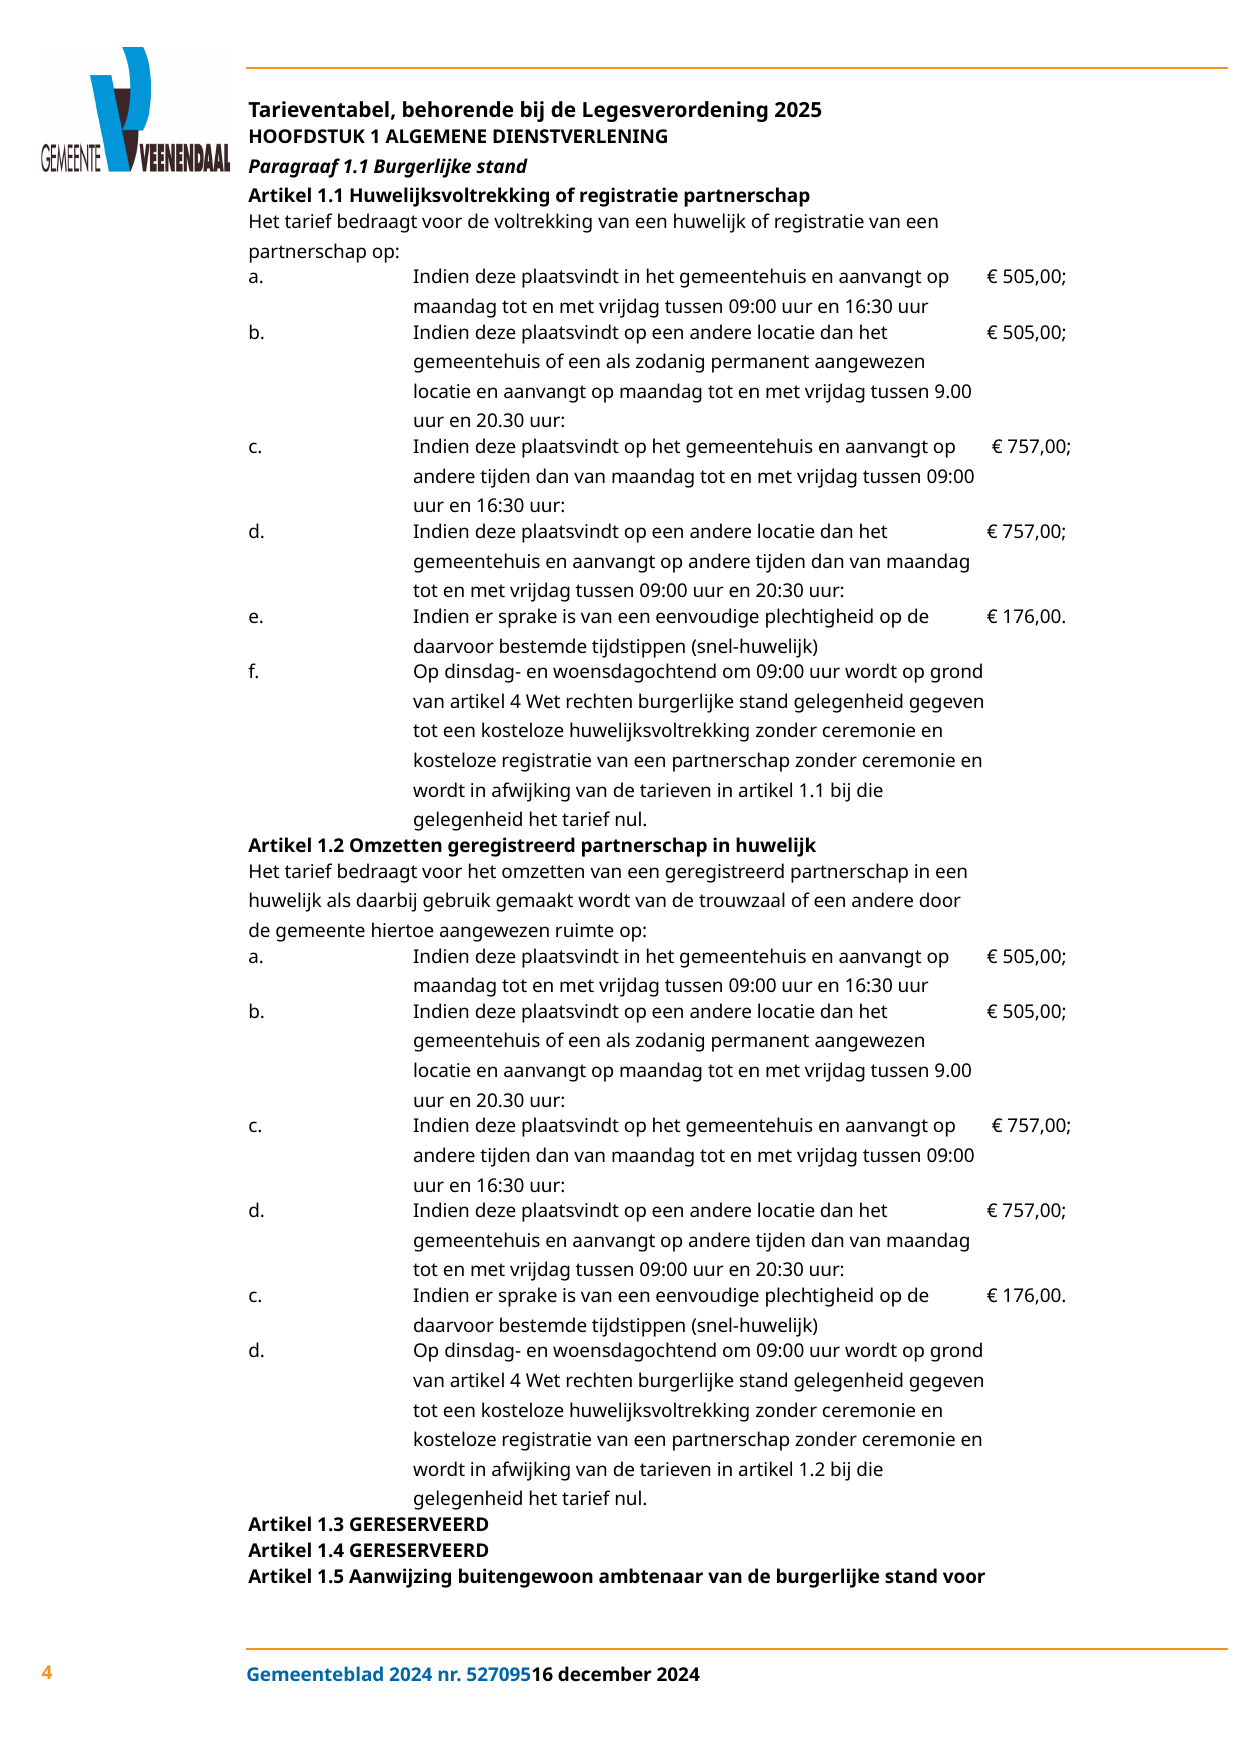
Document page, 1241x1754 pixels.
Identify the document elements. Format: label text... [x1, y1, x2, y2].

table_cell € 505,00; [987, 264, 1152, 319]
text HOOFDSTUK 1 ALGEMENE DIENSTVERLENING [248, 123, 1152, 149]
table_cell d. [248, 1338, 413, 1511]
table_cell [987, 858, 1152, 943]
table_cell € 505,00; [987, 998, 1152, 1113]
table_cell Artikel 1.2 Omzetten geregistreerd partnerschap in huwelijk [248, 832, 987, 858]
table_cell [987, 1537, 1152, 1563]
text Paragraaf 1.1 Burgerlijke stand [248, 153, 1152, 179]
table_cell Indien deze plaatsvindt op een andere locatie dan het gemeentehuis en aanvangt op andere tijden dan van maandag tot en met vrijdag tussen 09:00 uur en 20:30 uur: [413, 518, 987, 603]
table_cell a. [248, 264, 413, 319]
table_cell € 757,00; [987, 518, 1152, 603]
table_cell Indien deze plaatsvindt in het gemeentehuis en aanvangt op maandag tot en met vrijdag tussen 09:00 uur en 16:30 uur [413, 943, 987, 998]
table_cell [987, 659, 1152, 832]
table_cell Op dinsdag- en woensdagochtend om 09:00 uur wordt op grond van artikel 4 Wet rechten burgerlijke stand gelegenheid gegeven tot een kosteloze huwelijksvoltrekking zonder ceremonie en kosteloze registratie van een partnerschap zonder ceremonie en wordt in afwijking van de tarieven in artikel 1.2 bij die gelegenheid het tarief nul. [413, 1338, 987, 1511]
table_cell Het tarief bedraagt voor het omzetten van een geregistreerd partnerschap in een huwelijk als daarbij gebruik gemaakt wordt van de trouwzaal of een andere door de gemeente hiertoe aangewezen ruimte op: [248, 858, 987, 943]
picture [123, 47, 231, 172]
table_cell Indien deze plaatsvindt in het gemeentehuis en aanvangt op maandag tot en met vrijdag tussen 09:00 uur en 16:30 uur [413, 264, 987, 319]
table_cell Indien deze plaatsvindt op een andere locatie dan het gemeentehuis of een als zodanig permanent aangewezen locatie en aanvangt op maandag tot en met vrijdag tussen 9.00 uur en 20.30 uur: [413, 998, 987, 1113]
table_cell d. [248, 1198, 413, 1282]
table_cell € 757,00; [987, 434, 1152, 518]
table_cell Artikel 1.4 GERESERVEERD [248, 1537, 987, 1563]
table_cell € 757,00; [987, 1113, 1152, 1197]
text Tarieventabel, behorende bij de Legesverordening 2025 [248, 95, 1152, 123]
table_cell [987, 1338, 1152, 1511]
table_cell € 176,00. [987, 603, 1152, 658]
table_cell € 176,00. [987, 1283, 1152, 1338]
table_cell € 757,00; [987, 1198, 1152, 1282]
table_cell € 505,00; [987, 319, 1152, 433]
table_cell Artikel 1.5 Aanwijzing buitengewoon ambtenaar van de burgerlijke stand voor [248, 1563, 987, 1588]
table_cell Het tarief bedraagt voor de voltrekking van een huwelijk of registratie van een partnerschap op: [248, 208, 987, 264]
table_cell b. [248, 998, 413, 1113]
table_header Artikel 1.1 Huwelijksvoltrekking of registratie partnerschap [248, 183, 987, 208]
table_cell Artikel 1.3 GERESERVEERD [248, 1511, 987, 1537]
table_cell Indien deze plaatsvindt op het gemeentehuis en aanvangt op andere tijden dan van maandag tot en met vrijdag tussen 09:00 uur en 16:30 uur: [413, 434, 987, 518]
table_cell [987, 1563, 1152, 1588]
table_cell [987, 832, 1152, 858]
table_cell [987, 208, 1152, 264]
table_cell Indien deze plaatsvindt op een andere locatie dan het gemeentehuis of een als zodanig permanent aangewezen locatie en aanvangt op maandag tot en met vrijdag tussen 9.00 uur en 20.30 uur: [413, 319, 987, 433]
table_cell Indien deze plaatsvindt op een andere locatie dan het gemeentehuis en aanvangt op andere tijden dan van maandag tot en met vrijdag tussen 09:00 uur en 20:30 uur: [413, 1198, 987, 1282]
table_cell c. [248, 434, 413, 518]
table_cell € 505,00; [987, 943, 1152, 998]
table_cell [987, 1511, 1152, 1537]
table_cell b. [248, 319, 413, 433]
table_cell c. [248, 1113, 413, 1197]
table_header [987, 183, 1152, 208]
table_cell Indien deze plaatsvindt op het gemeentehuis en aanvangt op andere tijden dan van maandag tot en met vrijdag tussen 09:00 uur en 16:30 uur: [413, 1113, 987, 1197]
table_cell a. [248, 943, 413, 998]
table_cell Indien er sprake is van een eenvoudige plechtigheid op de daarvoor bestemde tijdstippen (snel-huwelijk) [413, 1283, 987, 1338]
picture [41, 47, 130, 172]
table_cell Op dinsdag- en woensdagochtend om 09:00 uur wordt op grond van artikel 4 Wet rechten burgerlijke stand gelegenheid gegeven tot een kosteloze huwelijksvoltrekking zonder ceremonie en kosteloze registratie van een partnerschap zonder ceremonie en wordt in afwijking van de tarieven in artikel 1.1 bij die gelegenheid het tarief nul. [413, 659, 987, 832]
table_cell e. [248, 603, 413, 658]
table_cell f. [248, 659, 413, 832]
table_cell Indien er sprake is van een eenvoudige plechtigheid op de daarvoor bestemde tijdstippen (snel-huwelijk) [413, 603, 987, 658]
table_cell c. [248, 1283, 413, 1338]
table_cell d. [248, 518, 413, 603]
